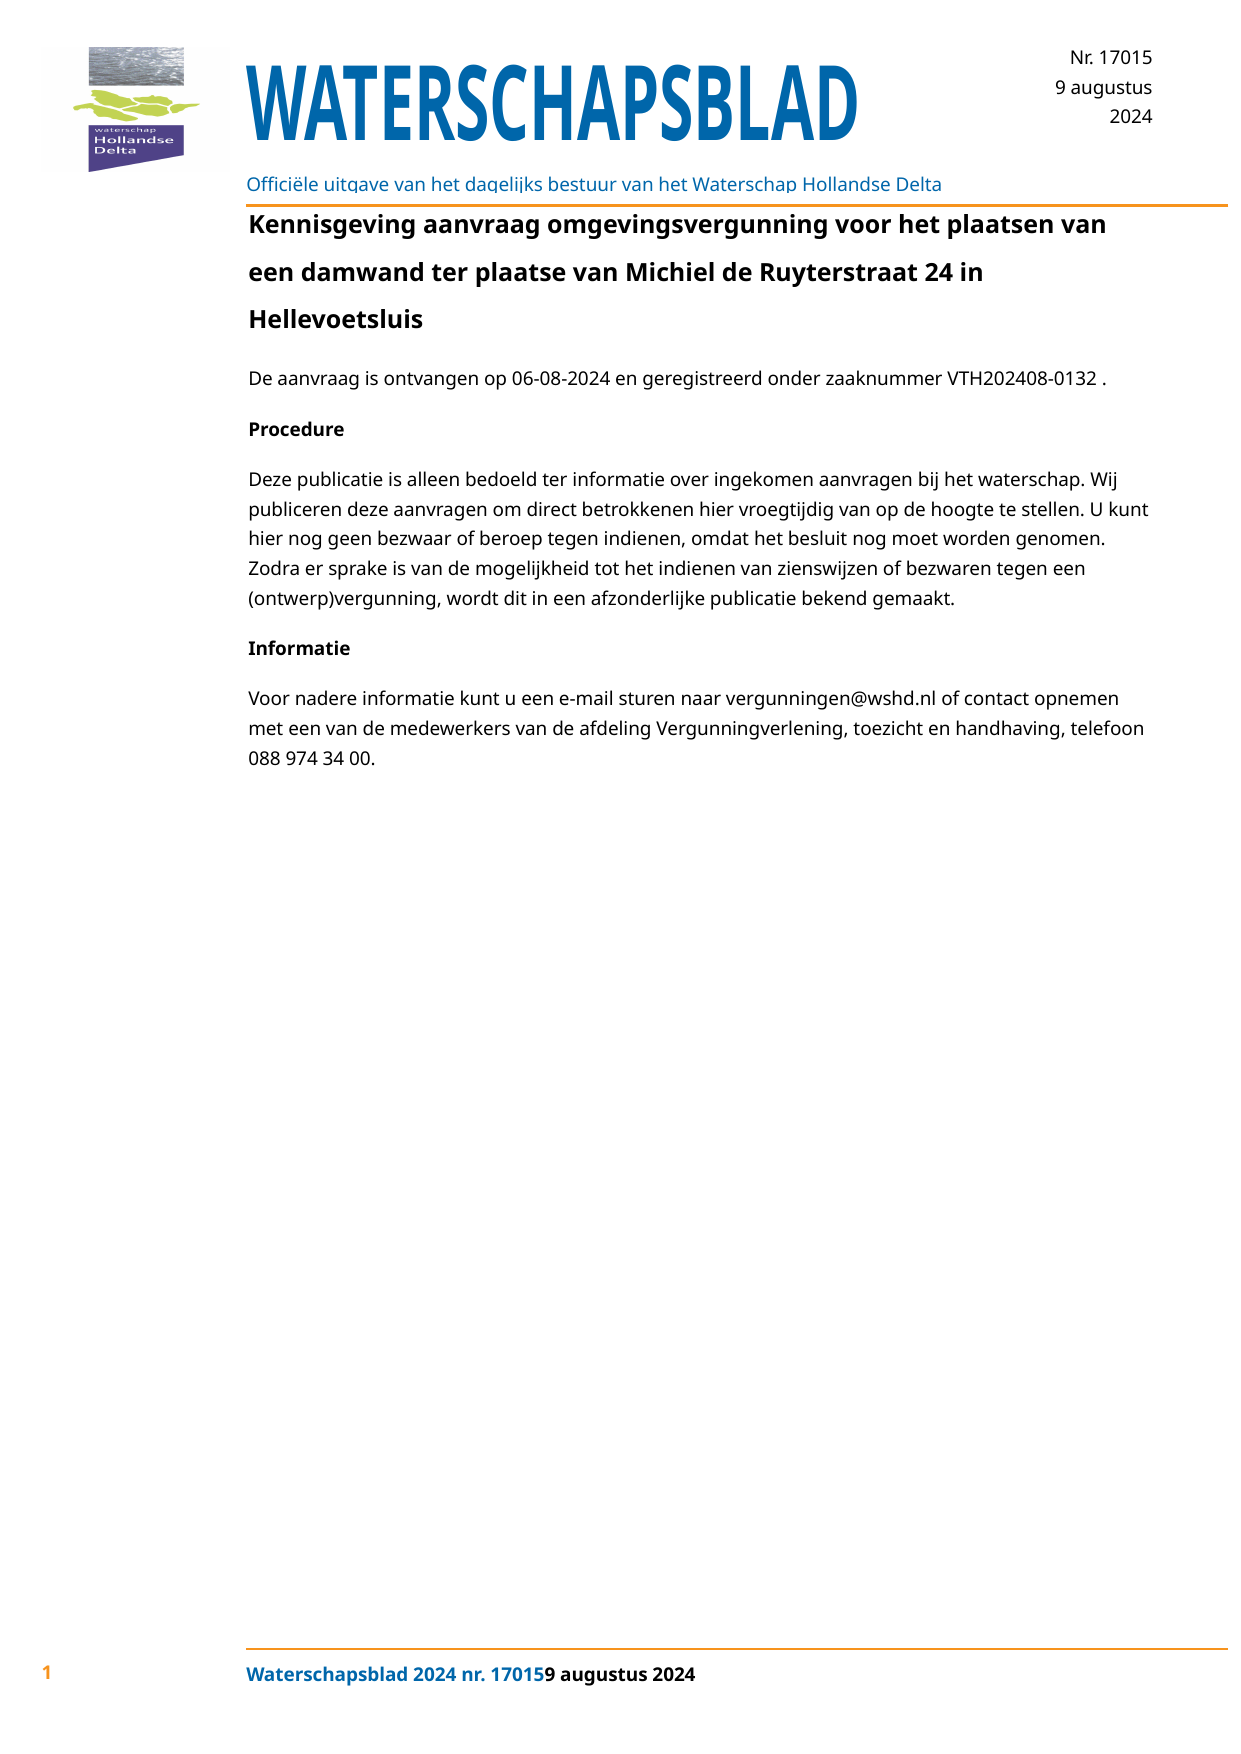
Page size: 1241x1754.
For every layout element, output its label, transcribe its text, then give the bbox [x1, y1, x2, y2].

text Voor nadere informatie kunt u een e-mail sturen naar vergunningen@wshd.nl of contact opnemen met een van de medewerkers van de afdeling Vergunningverlening, toezicht en handhaving, telefoon 088 974 34 00. [248, 686, 1152, 770]
text Informatie [248, 635, 1152, 661]
text Procedure [248, 416, 1152, 442]
text Deze publicatie is alleen bedoeld ter informatie over ingekomen aanvragen bij het waterschap. Wij publiceren deze aanvragen om direct betrokkenen hier vroegtijdig van op de hoogte te stellen. U kunt hier nog geen bezwaar of beroep tegen indienen, omdat het besluit nog moet worden genomen. Zodra er sprake is van de mogelijkheid tot het indienen van zienswijzen of bezwaren tegen een (ontwerp)vergunning, wordt dit in een afzonderlijke publicatie bekend gemaakt. [248, 466, 1152, 610]
text De aanvraag is ontvangen op 06-08-2024 en geregistreerd onder zaaknummer VTH202408-0132 . [248, 366, 1152, 391]
picture [41, 47, 231, 172]
text Kennisgeving aanvraag omgevingsvergunning voor het plaatsen van een damwand ter plaatse van Michiel de Ruyterstraat 24 in Hellevoetsluis [248, 207, 1152, 336]
